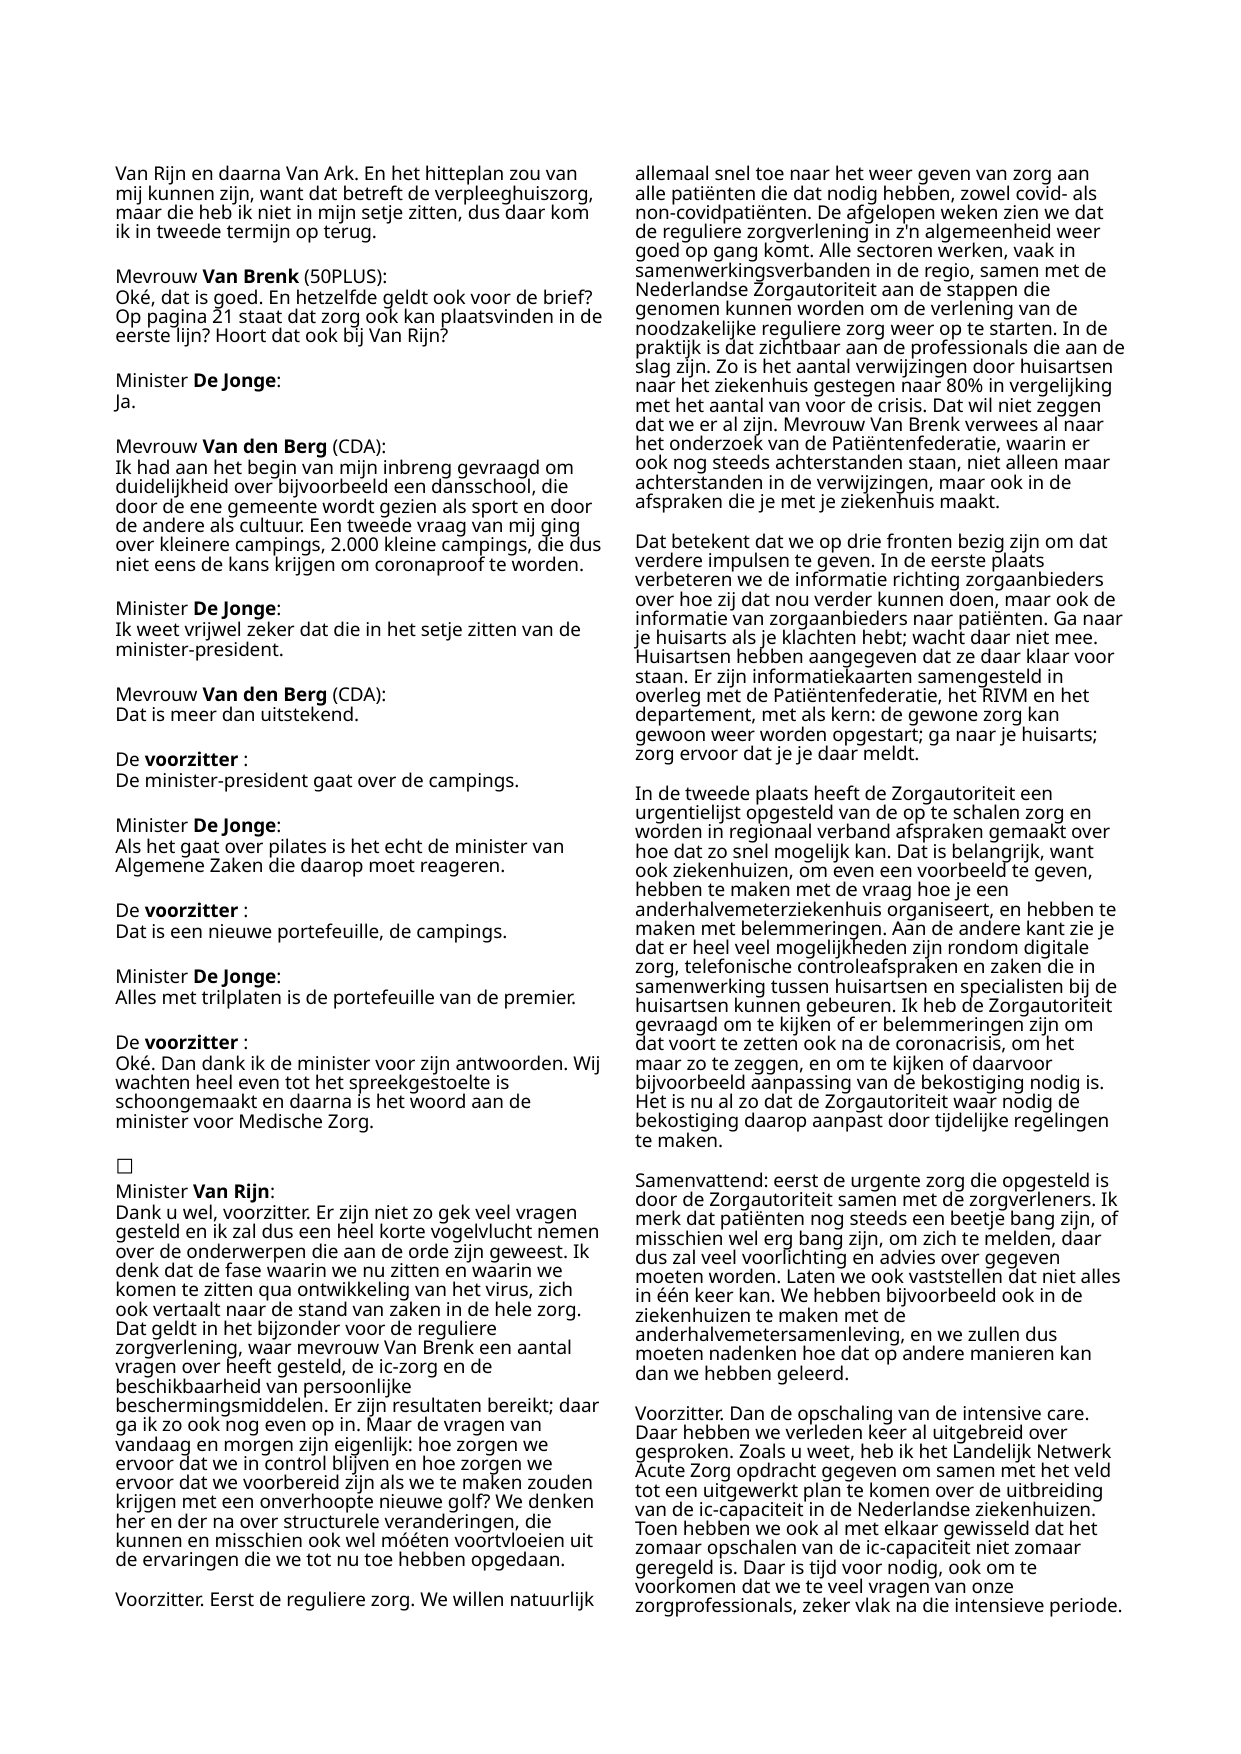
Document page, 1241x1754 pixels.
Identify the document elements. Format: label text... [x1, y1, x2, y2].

text ⬜ [115, 1153, 605, 1178]
text Mevrouw Van den Berg (CDA): [115, 433, 605, 459]
text Minister De Jonge: [115, 368, 605, 393]
text Dat is meer dan uitstekend. [115, 706, 605, 726]
text Dat betekent dat we op drie fronten bezig zijn om dat verdere impulsen te geven. In de eerste plaats verbeteren we de informatie richting zorgaanbieders over hoe zij dat nou verder kunnen doen, maar ook de informatie van zorgaanbieders naar patiënten. Ga naar je huisarts als je klachten hebt; wacht daar niet mee. Huisartsen hebben aangegeven dat ze daar klaar voor staan. Er zijn informatiekaarten samengesteld in overleg met de Patiëntenfederatie, het RIVM en het departement, met als kern: de gewone zorg kan gewoon weer worden opgestart; ga naar je huisarts; zorg ervoor dat je je daar meldt. [635, 533, 1125, 764]
text Ik had aan het begin van mijn inbreng gevraagd om duidelijkheid over bijvoorbeeld een dansschool, die door de ene gemeente wordt gezien als sport en door de andere als cultuur. Een tweede vraag van mij ging over kleinere campings, 2.000 kleine campings, die dus niet eens de kans krijgen om coronaproof te worden. [115, 459, 605, 575]
text Voorzitter. Eerst de reguliere zorg. We willen natuurlijk [115, 1591, 605, 1610]
text Minister De Jonge: [115, 596, 605, 621]
text De voorzitter : [115, 1029, 605, 1055]
text Minister De Jonge: [115, 812, 605, 838]
text Voorzitter. Dan de opschaling van de intensive care. Daar hebben we verleden keer al uitgebreid over gesproken. Zoals u weet, heb ik het Landelijk Netwerk Acute Zorg opdracht gegeven om samen met het veld tot een uitgewerkt plan te komen over de uitbreiding van de ic-capaciteit in de Nederlandse ziekenhuizen. Toen hebben we ook al met elkaar gewisseld dat het zomaar opschalen van de ic-capaciteit niet zomaar geregeld is. Daar is tijd voor nodig, ook om te voorkomen dat we te veel vragen van onze zorgprofessionals, zeker vlak na die intensieve periode. [635, 1404, 1125, 1616]
text Mevrouw Van Brenk (50PLUS): [115, 263, 605, 289]
text allemaal snel toe naar het weer geven van zorg aan alle patiënten die dat nodig hebben, zowel covid- als non-covidpatiënten. De afgelopen weken zien we dat de reguliere zorgverlening in z'n algemeenheid weer goed op gang komt. Alle sectoren werken, vaak in samenwerkingsverbanden in de regio, samen met de Nederlandse Zorgautoriteit aan de stappen die genomen kunnen worden om de verlening van de noodzakelijke reguliere zorg weer op te starten. In de praktijk is dat zichtbaar aan de professionals die aan de slag zijn. Zo is het aantal verwijzingen door huisartsen naar het ziekenhuis gestegen naar 80% in vergelijking met het aantal van voor de crisis. Dat wil niet zeggen dat we er al zijn. Mevrouw Van Brenk verwees al naar het onderzoek van de Patiëntenfederatie, waarin er ook nog steeds achterstanden staan, niet alleen maar achterstanden in de verwijzingen, maar ook in de afspraken die je met je ziekenhuis maakt. [635, 165, 1125, 512]
text De voorzitter : [115, 747, 605, 772]
text Samenvattend: eerst de urgente zorg die opgesteld is door de Zorgautoriteit samen met de zorgverleners. Ik merk dat patiënten nog steeds een beetje bang zijn, of misschien wel erg bang zijn, om zich te melden, daar dus zal veel voorlichting en advies over gegeven moeten worden. Laten we ook vaststellen dat niet alles in één keer kan. We hebben bijvoorbeeld ook in de ziekenhuizen te maken met de anderhalvemetersamenleving, en we zullen dus moeten nadenken hoe dat op andere manieren kan dan we hebben geleerd. [635, 1172, 1125, 1384]
text De minister-president gaat over de campings. [115, 772, 605, 792]
text Ik weet vrijwel zeker dat die in het setje zitten van de minister-president. [115, 621, 605, 660]
text Alles met trilplaten is de portefeuille van de premier. [115, 989, 605, 1008]
text Van Rijn en daarna Van Ark. En het hitteplan zou van mij kunnen zijn, want dat betreft de verpleeghuiszorg, maar die heb ik niet in mijn setje zitten, dus daar kom ik in tweede termijn op terug. [115, 165, 605, 242]
text Dat is een nieuwe portefeuille, de campings. [115, 923, 605, 942]
text Oké. Dan dank ik de minister voor zijn antwoorden. Wij wachten heel even tot het spreekgestoelte is schoongemaakt en daarna is het woord aan de minister voor Medische Zorg. [115, 1055, 605, 1132]
text Mevrouw Van den Berg (CDA): [115, 681, 605, 706]
text Minister Van Rijn: [115, 1178, 605, 1204]
text Als het gaat over pilates is het echt de minister van Algemene Zaken die daarop moet reageren. [115, 838, 605, 877]
text In de tweede plaats heeft de Zorgautoriteit een urgentielijst opgesteld van de op te schalen zorg en worden in regionaal verband afspraken gemaakt over hoe dat zo snel mogelijk kan. Dat is belangrijk, want ook ziekenhuizen, om even een voorbeeld te geven, hebben te maken met de vraag hoe je een anderhalvemeterziekenhuis organiseert, en hebben te maken met belemmeringen. Aan de andere kant zie je dat er heel veel mogelijkheden zijn rondom digitale zorg, telefonische controleafspraken en zaken die in samenwerking tussen huisartsen en specialisten bij de huisartsen kunnen gebeuren. Ik heb de Zorgautoriteit gevraagd om te kijken of er belemmeringen zijn om dat voort te zetten ook na de coronacrisis, om het maar zo te zeggen, en om te kijken of daarvoor bijvoorbeeld aanpassing van de bekostiging nodig is. Het is nu al zo dat de Zorgautoriteit waar nodig de bekostiging daarop aanpast door tijdelijke regelingen te maken. [635, 785, 1125, 1151]
text Ja. [115, 393, 605, 413]
text De voorzitter : [115, 897, 605, 923]
text Oké, dat is goed. En hetzelfde geldt ook voor de brief? Op pagina 21 staat dat zorg ook kan plaatsvinden in de eerste lijn? Hoort dat ook bij Van Rijn? [115, 289, 605, 347]
text Dank u wel, voorzitter. Er zijn niet zo gek veel vragen gesteld en ik zal dus een heel korte vogelvlucht nemen over de onderwerpen die aan de orde zijn geweest. Ik denk dat de fase waarin we nu zitten en waarin we komen te zitten qua ontwikkeling van het virus, zich ook vertaalt naar de stand van zaken in de hele zorg. Dat geldt in het bijzonder voor de reguliere zorgverlening, waar mevrouw Van Brenk een aantal vragen over heeft gesteld, de ic-zorg en de beschikbaarheid van persoonlijke beschermingsmiddelen. Er zijn resultaten bereikt; daar ga ik zo ook nog even op in. Maar de vragen van vandaag en morgen zijn eigenlijk: hoe zorgen we ervoor dat we in control blijven en hoe zorgen we ervoor dat we voorbereid zijn als we te maken zouden krijgen met een onverhoopte nieuwe golf? We denken her en der na over structurele veranderingen, die kunnen en misschien ook wel móéten voortvloeien uit de ervaringen die we tot nu toe hebben opgedaan. [115, 1204, 605, 1570]
text Minister De Jonge: [115, 963, 605, 989]
